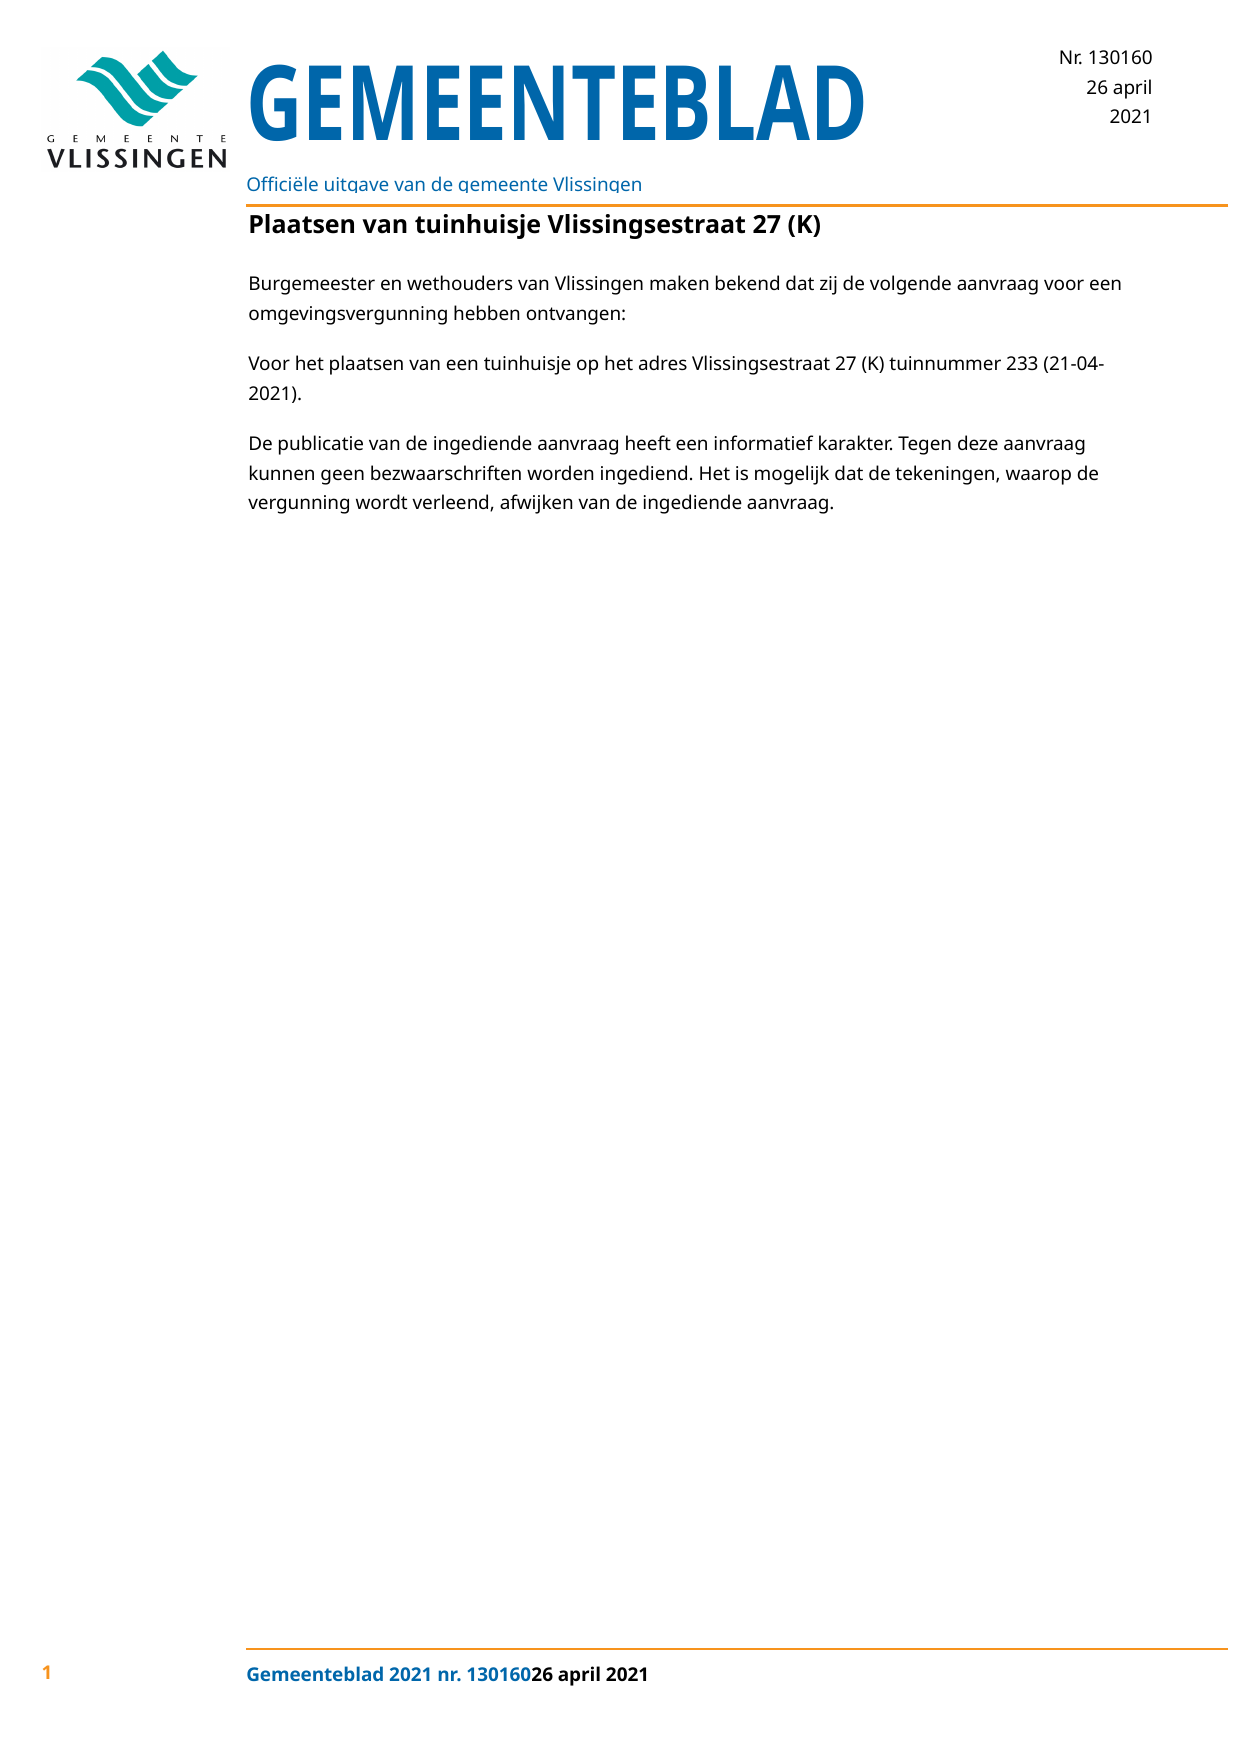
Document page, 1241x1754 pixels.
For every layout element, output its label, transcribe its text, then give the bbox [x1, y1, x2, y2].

text Plaatsen van tuinhuisje Vlissingsestraat 27 (K) [248, 207, 1152, 241]
text Burgemeester en wethouders van Vlissingen maken bekend dat zij de volgende aanvraag voor een omgevingsvergunning hebben ontvangen: [248, 270, 1152, 326]
picture [41, 47, 231, 172]
text De publicatie van de ingediende aanvraag heeft een informatief karakter. Tegen deze aanvraag kunnen geen bezwaarschriften worden ingediend. Het is mogelijk dat de tekeningen, waarop de vergunning wordt verleend, afwijken van de ingediende aanvraag. [248, 430, 1152, 515]
text Voor het plaatsen van een tuinhuisje op het adres Vlissingsestraat 27 (K) tuinnummer 233 (21-04-2021). [248, 350, 1152, 406]
